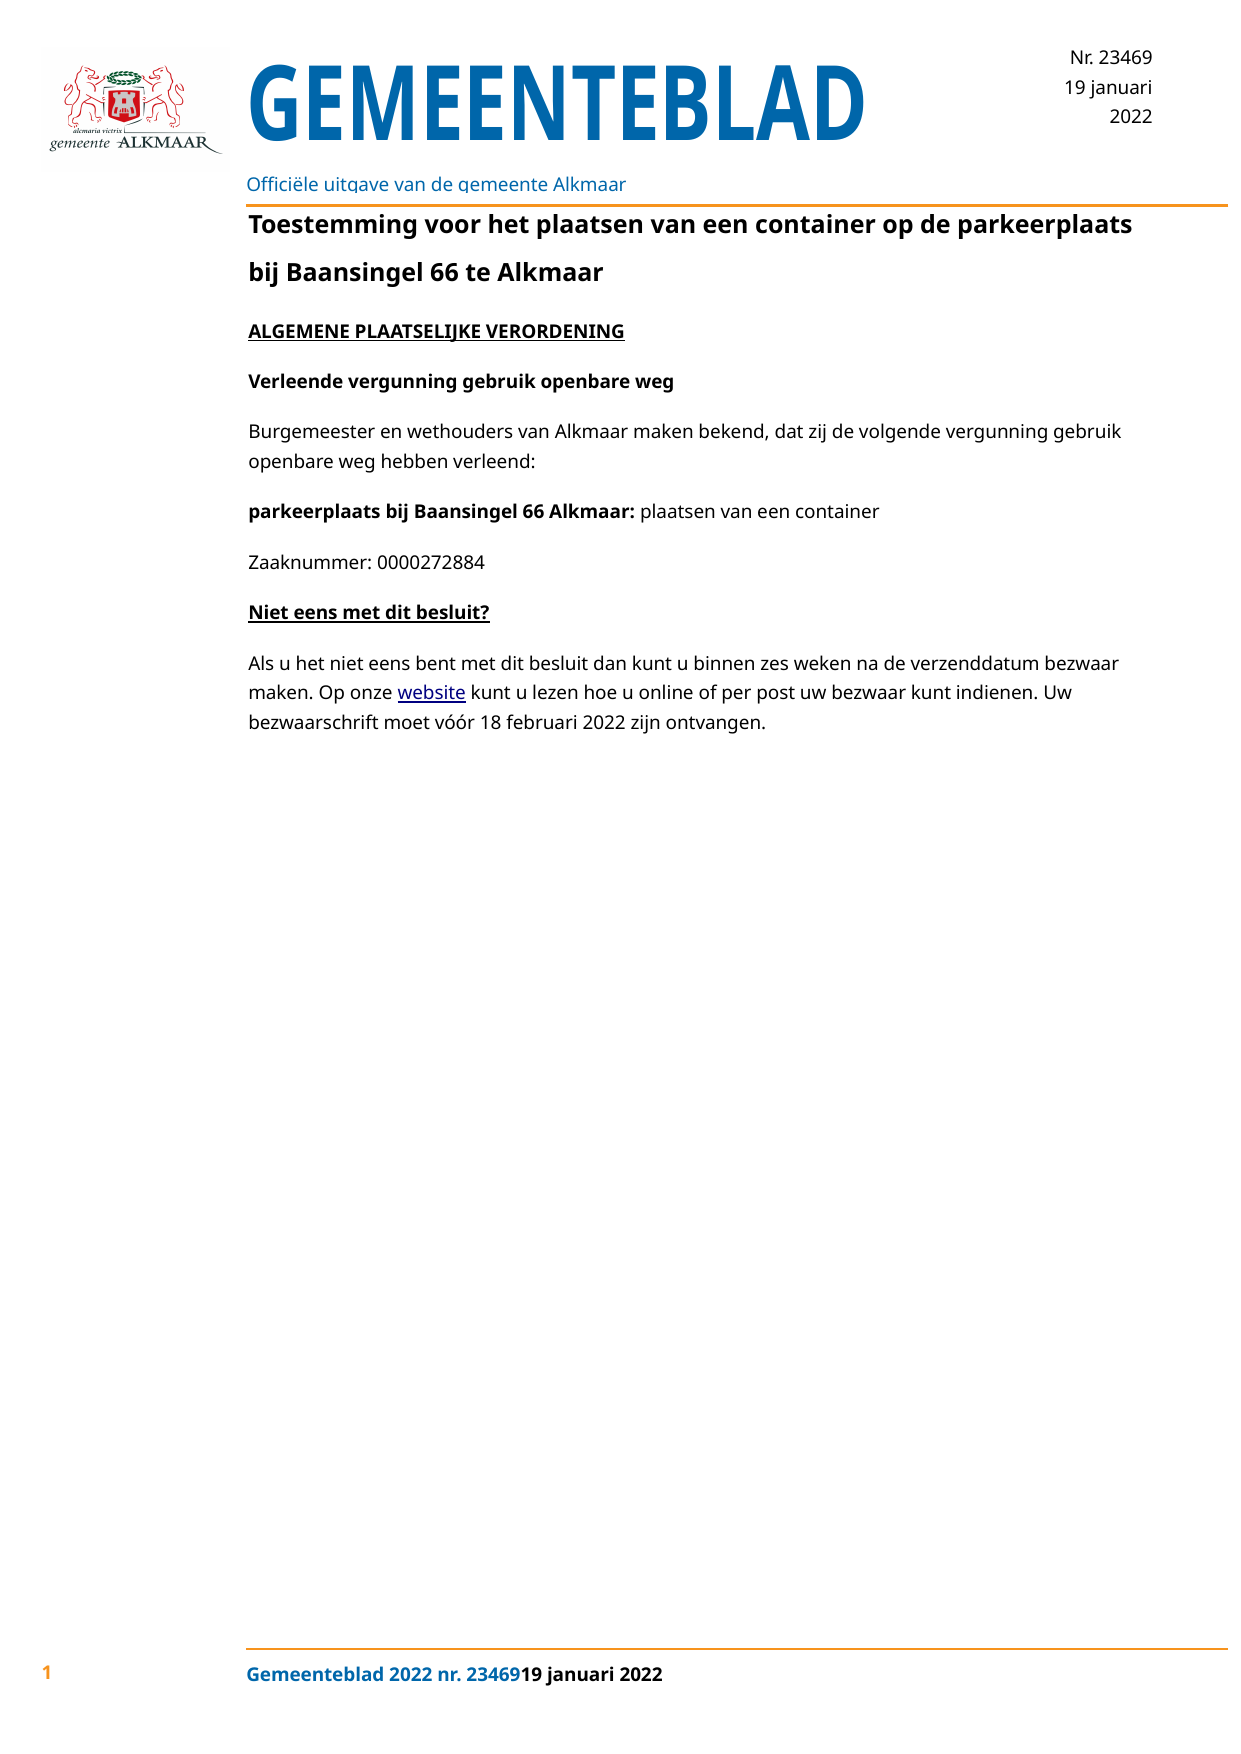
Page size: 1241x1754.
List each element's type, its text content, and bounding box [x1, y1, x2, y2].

text Niet eens met dit besluit? [248, 599, 1152, 625]
text Toestemming voor het plaatsen van een container op de parkeerplaats bij Baansingel 66 te Alkmaar [248, 207, 1152, 288]
text ALGEMENE PLAATSELIJKE VERORDENING [248, 318, 1152, 344]
text Verleende vergunning gebruik openbare weg [248, 368, 1152, 394]
text parkeerplaats bij Baansingel 66 Alkmaar: plaatsen van een container [248, 499, 1152, 524]
text Burgemeester en wethouders van Alkmaar maken bekend, dat zij de volgende vergunning gebruik openbare weg hebben verleend: [248, 419, 1152, 474]
text Zaaknummer: 0000272884 [248, 549, 1152, 575]
picture [41, 47, 231, 172]
text Als u het niet eens bent met dit besluit dan kunt u binnen zes weken na de verzenddatum bezwaar maken. Op onze website kunt u lezen hoe u online of per post uw bezwaar kunt indienen. Uw bezwaarschrift moet vóór 18 februari 2022 zijn ontvangen. [248, 650, 1152, 735]
